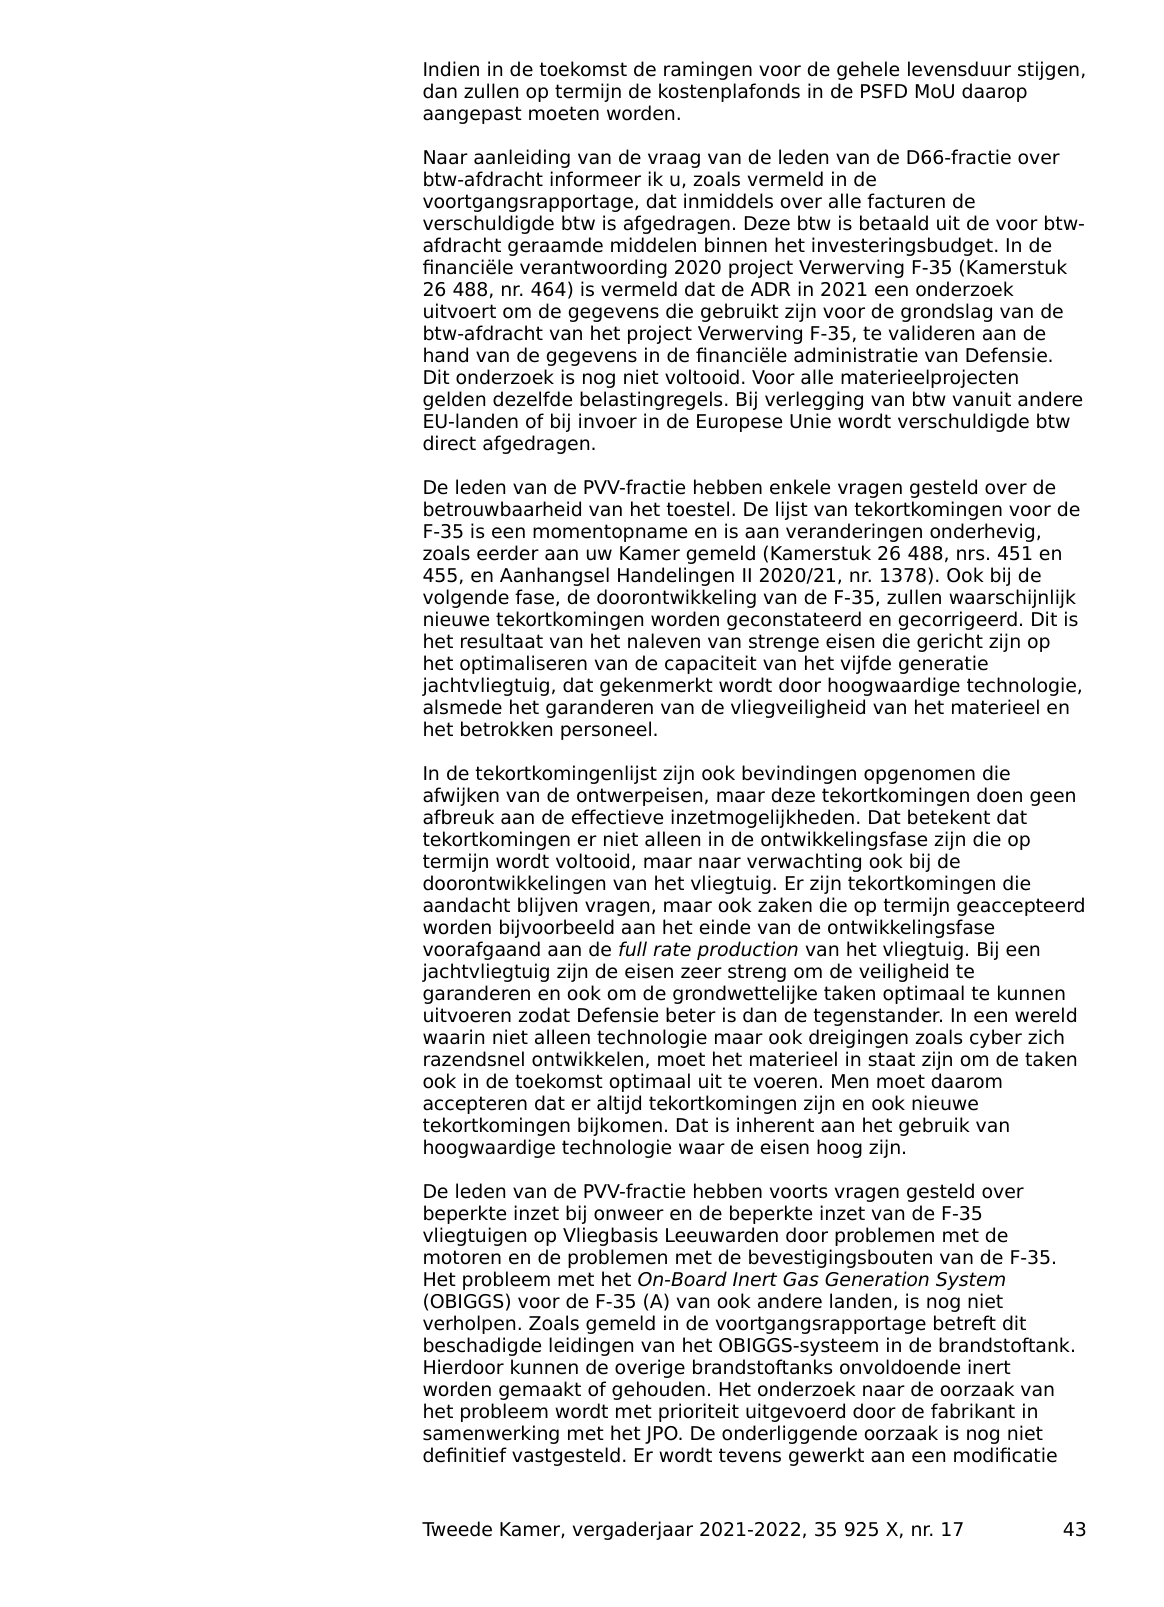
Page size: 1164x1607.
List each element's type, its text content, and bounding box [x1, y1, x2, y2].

text Indien in de toekomst de ramingen voor de gehele levensduur stijgen, dan zullen op termijn de kostenplafonds in de PSFD MoU daarop aangepast moeten worden. [422, 59, 1087, 125]
text De leden van de PVV-fractie hebben voorts vragen gesteld over beperkte inzet bij onweer en de beperkte inzet van de F-35 vliegtuigen op Vliegbasis Leeuwarden door problemen met de motoren en de problemen met de bevestigingsbouten van de F-35. Het probleem met het On-Board Inert Gas Generation System (OBIGGS) voor de F-35 (A) van ook andere landen, is nog niet verholpen. Zoals gemeld in de voortgangsrapportage betreft dit beschadigde leidingen van het OBIGGS-systeem in de brandstoftank. Hierdoor kunnen de overige brandstoftanks onvoldoende inert worden gemaakt of gehouden. Het onderzoek naar de oorzaak van het probleem wordt met prioriteit uitgevoerd door de fabrikant in samenwerking met het JPO. De onderliggende oorzaak is nog niet definitief vastgesteld. Er wordt tevens gewerkt aan een modificatie [422, 1181, 1087, 1467]
text De leden van de PVV-fractie hebben enkele vragen gesteld over de betrouwbaarheid van het toestel. De lijst van tekortkomingen voor de F-35 is een momentopname en is aan veranderingen onderhevig, zoals eerder aan uw Kamer gemeld (Kamerstuk 26 488, nrs. 451 en 455, en Aanhangsel Handelingen II 2020/21, nr. 1378). Ook bij de volgende fase, de doorontwikkeling van de F-35, zullen waarschijnlijk nieuwe tekortkomingen worden geconstateerd en gecorrigeerd. Dit is het resultaat van het naleven van strenge eisen die gericht zijn op het optimaliseren van de capaciteit van het vijfde generatie jachtvliegtuig, dat gekenmerkt wordt door hoogwaardige technologie, alsmede het garanderen van de vliegveiligheid van het materieel en het betrokken personeel. [422, 477, 1087, 741]
text Naar aanleiding van de vraag van de leden van de D66-fractie over btw-afdracht informeer ik u, zoals vermeld in de voortgangsrapportage, dat inmiddels over alle facturen de verschuldigde btw is afgedragen. Deze btw is betaald uit de voor btw-afdracht geraamde middelen binnen het investeringsbudget. In de financiële verantwoording 2020 project Verwerving F-35 (Kamerstuk 26 488, nr. 464) is vermeld dat de ADR in 2021 een onderzoek uitvoert om de gegevens die gebruikt zijn voor de grondslag van de btw-afdracht van het project Verwerving F-35, te valideren aan de hand van de gegevens in de financiële administratie van Defensie. Dit onderzoek is nog niet voltooid. Voor alle materieelprojecten gelden dezelfde belastingregels. Bij verlegging van btw vanuit andere EU-landen of bij invoer in de Europese Unie wordt verschuldigde btw direct afgedragen. [422, 147, 1087, 455]
text In de tekortkomingenlijst zijn ook bevindingen opgenomen die afwijken van de ontwerpeisen, maar deze tekortkomingen doen geen afbreuk aan de effectieve inzetmogelijkheden. Dat betekent dat tekortkomingen er niet alleen in de ontwikkelingsfase zijn die op termijn wordt voltooid, maar naar verwachting ook bij de doorontwikkelingen van het vliegtuig. Er zijn tekortkomingen die aandacht blijven vragen, maar ook zaken die op termijn geaccepteerd worden bijvoorbeeld aan het einde van de ontwikkelingsfase voorafgaand aan de full rate production van het vliegtuig. Bij een jachtvliegtuig zijn de eisen zeer streng om de veiligheid te garanderen en ook om de grondwettelijke taken optimaal te kunnen uitvoeren zodat Defensie beter is dan de tegenstander. In een wereld waarin niet alleen technologie maar ook dreigingen zoals cyber zich razendsnel ontwikkelen, moet het materieel in staat zijn om de taken ook in de toekomst optimaal uit te voeren. Men moet daarom accepteren dat er altijd tekortkomingen zijn en ook nieuwe tekortkomingen bijkomen. Dat is inherent aan het gebruik van hoogwaardige technologie waar de eisen hoog zijn. [422, 763, 1087, 1159]
